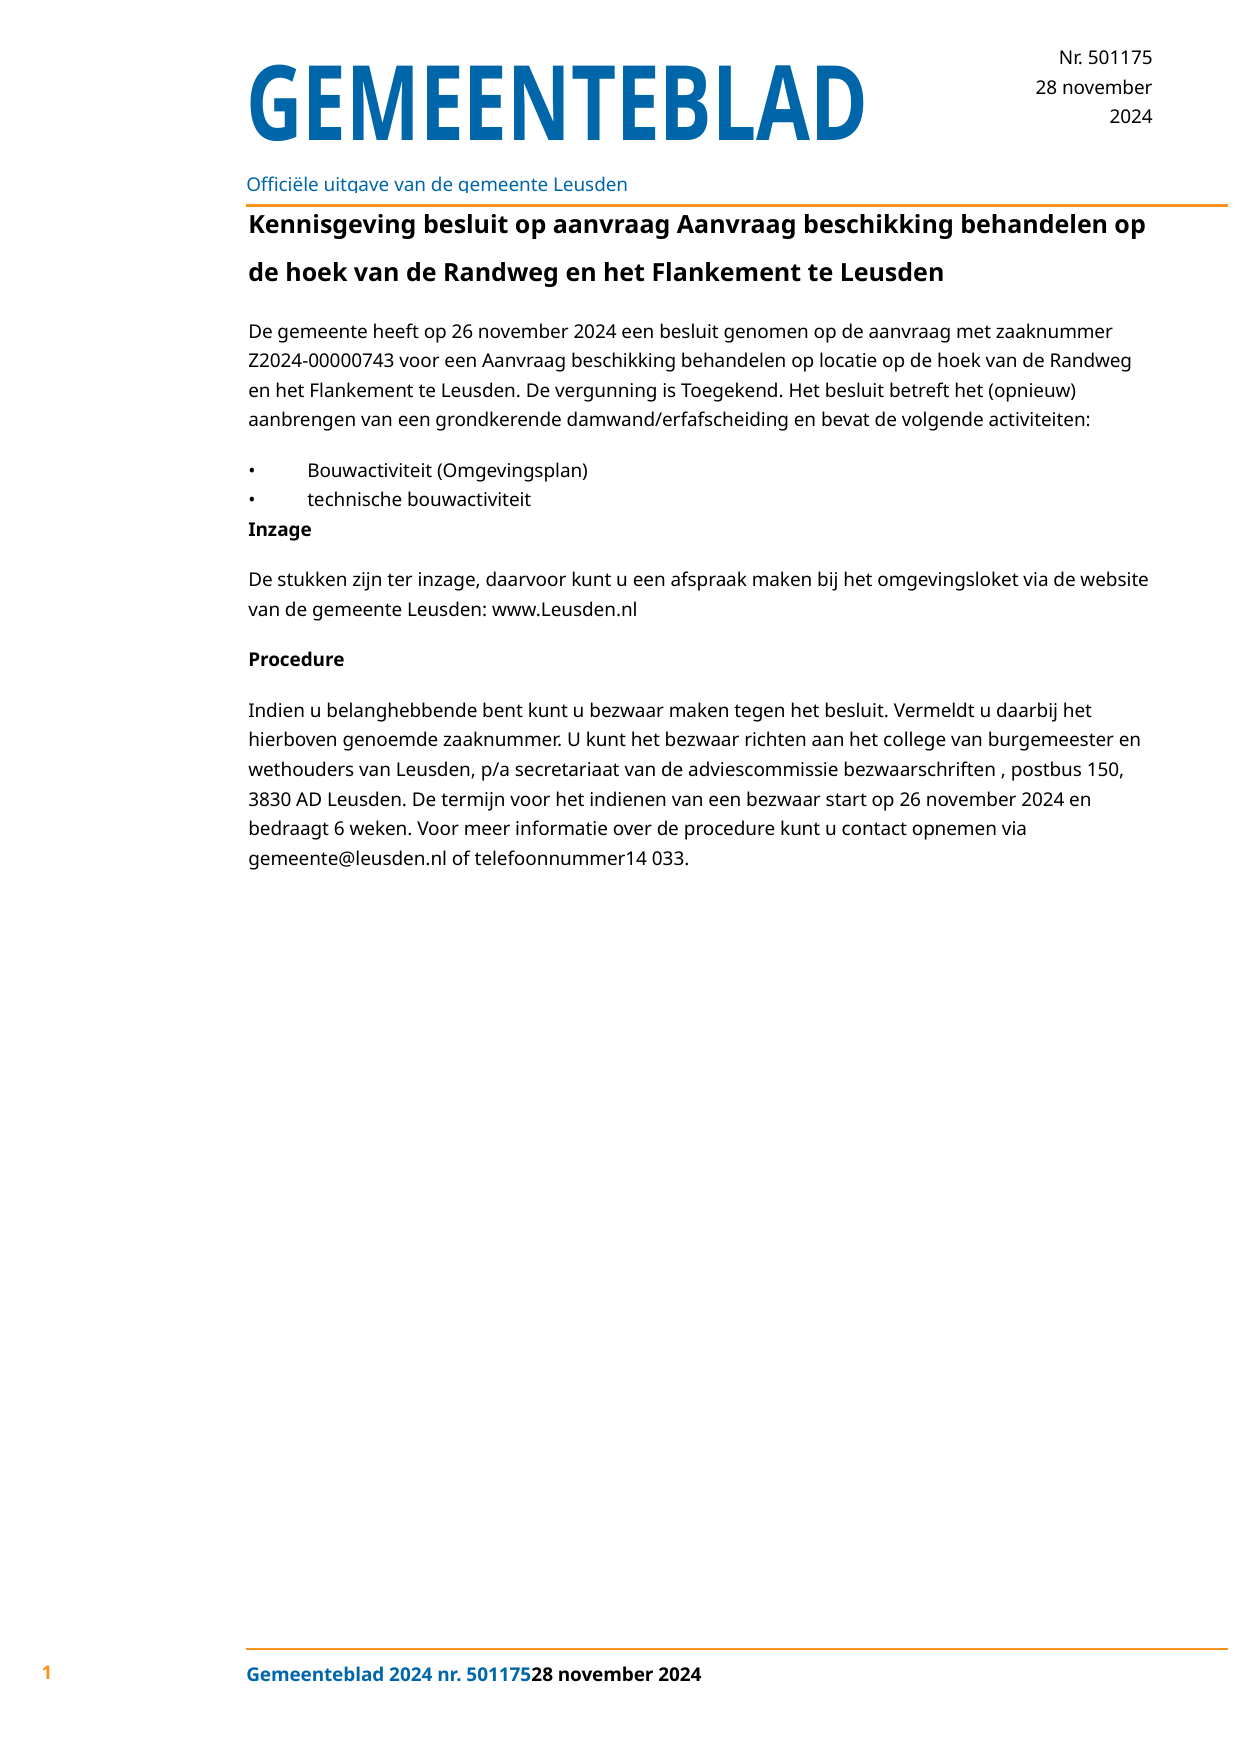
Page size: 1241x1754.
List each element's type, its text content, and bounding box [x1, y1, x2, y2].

text Procedure [248, 647, 1152, 672]
text De stukken zijn ter inzage, daarvoor kunt u een afspraak maken bij het omgevingsloket via de website van de gemeente Leusden: www.Leusden.nl [248, 567, 1152, 622]
text Inzage [248, 516, 1152, 542]
text De gemeente heeft op 26 november 2024 een besluit genomen op de aanvraag met zaaknummer Z2024-00000743 voor een Aanvraag beschikking behandelen op locatie op de hoek van de Randweg en het Flankement te Leusden. De vergunning is Toegekend. Het besluit betreft het (opnieuw) aanbrengen van een grondkerende damwand/erfafscheiding en bevat de volgende activiteiten: [248, 318, 1152, 432]
picture [41, 47, 231, 172]
text Indien u belanghebbende bent kunt u bezwaar maken tegen het besluit. Vermeldt u daarbij het hierboven genoemde zaaknummer. U kunt het bezwaar richten aan het college van burgemeester en wethouders van Leusden, p/a secretariaat van de adviescommissie bezwaarschriften , postbus 150, 3830 AD Leusden. De termijn voor het indienen van een bezwaar start op 26 november 2024 en bedraagt 6 weken. Voor meer informatie over de procedure kunt u contact opnemen via gemeente@leusden.nl of telefoonnummer14 033. [248, 697, 1152, 871]
text Kennisgeving besluit op aanvraag Aanvraag beschikking behandelen op de hoek van de Randweg en het Flankement te Leusden [248, 207, 1152, 288]
list Bouwactiviteit (Omgevingsplan) [248, 457, 1152, 483]
list technische bouwactiviteit [248, 487, 1152, 512]
